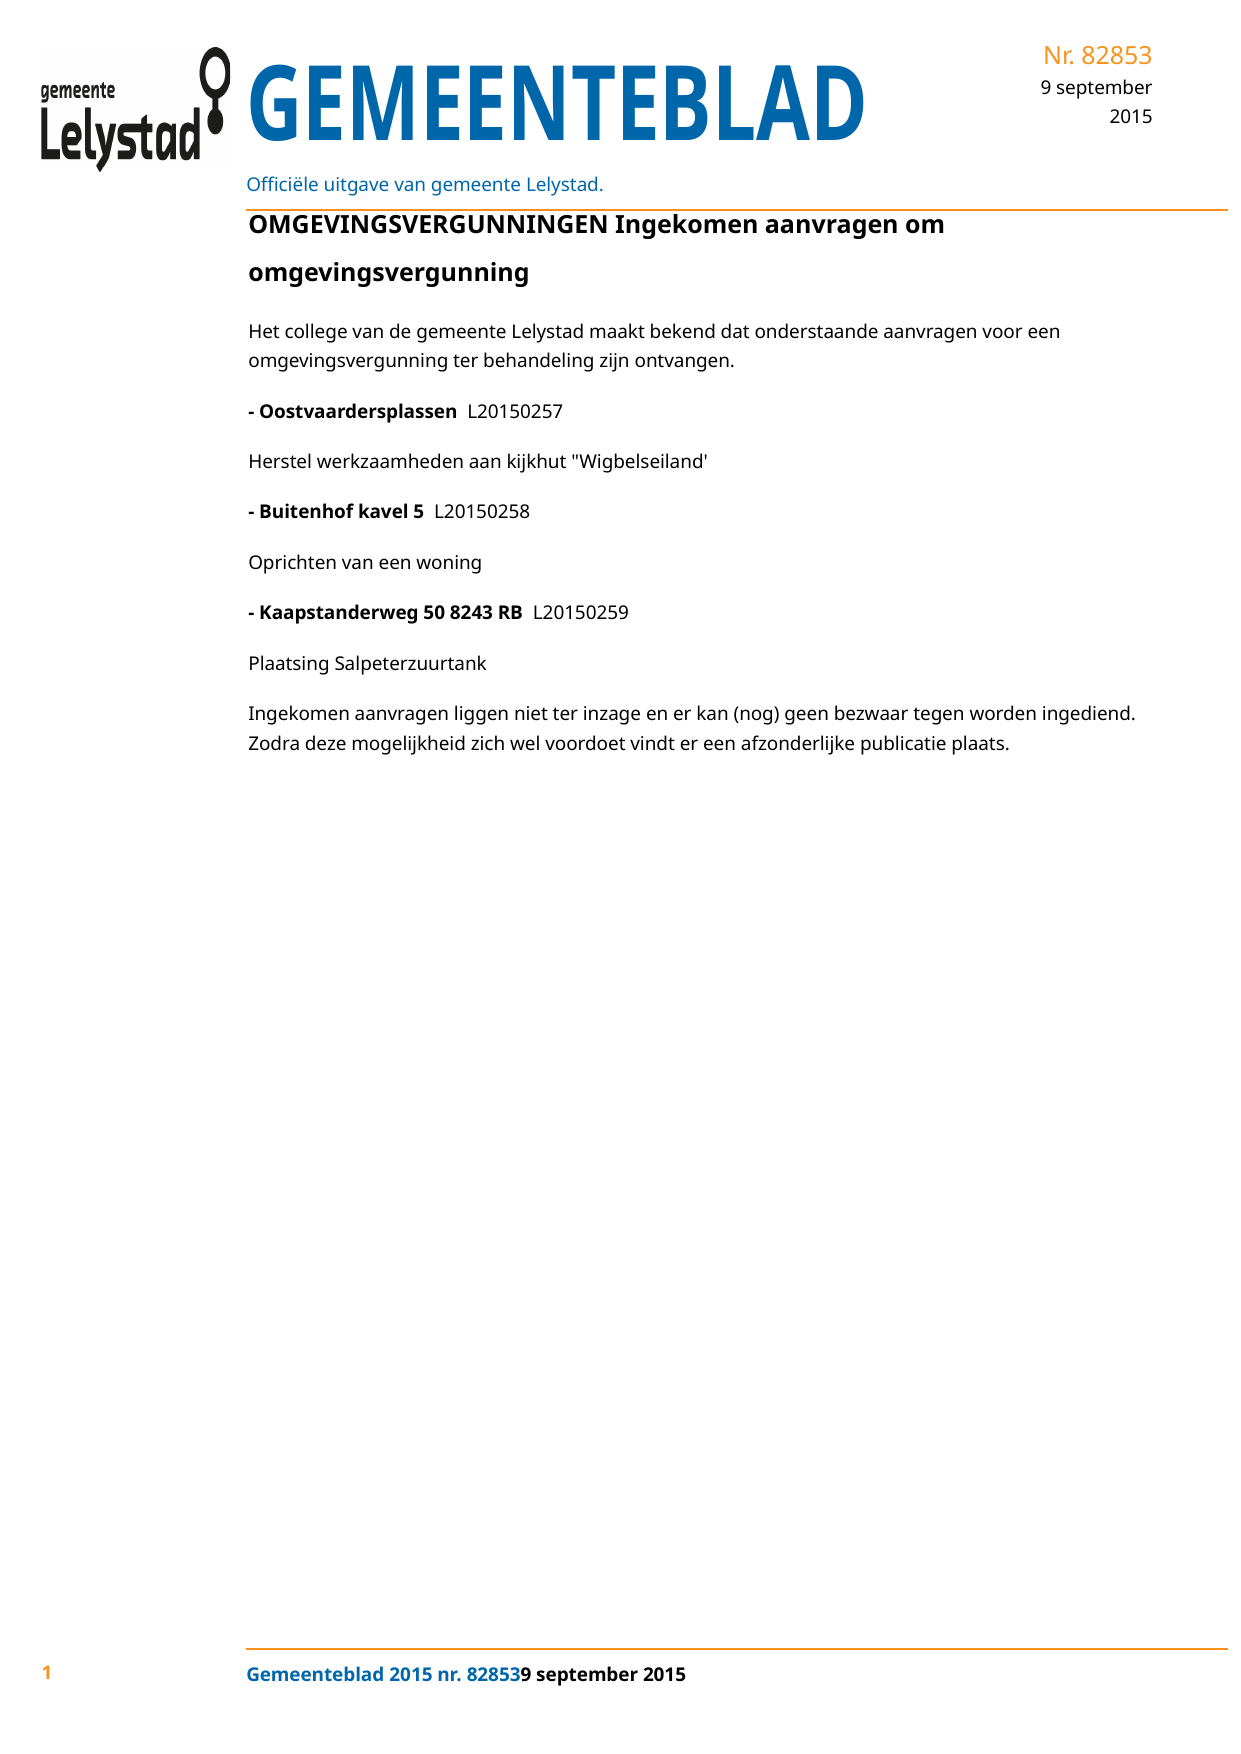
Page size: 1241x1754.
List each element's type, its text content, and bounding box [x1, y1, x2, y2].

text Oprichten van een woning [248, 549, 1152, 575]
text - Oostvaardersplassen L20150257 [248, 398, 1152, 424]
text - Buitenhof kavel 5 L20150258 [248, 499, 1152, 524]
picture [41, 47, 231, 172]
text Plaatsing Salpeterzuurtank [248, 650, 1152, 676]
text Het college van de gemeente Lelystad maakt bekend dat onderstaande aanvragen voor een omgevingsvergunning ter behandeling zijn ontvangen. [248, 318, 1152, 373]
text Herstel werkzaamheden aan kijkhut "Wigbelseiland' [248, 448, 1152, 474]
text Ingekomen aanvragen liggen niet ter inzage en er kan (nog) geen bezwaar tegen worden ingediend. Zodra deze mogelijkheid zich wel voordoet vindt er een afzonderlijke publicatie plaats. [248, 700, 1152, 756]
text - Kaapstanderweg 50 8243 RB L20150259 [248, 599, 1152, 625]
text OMGEVINGSVERGUNNINGEN Ingekomen aanvragen om omgevingsvergunning [248, 211, 1152, 288]
